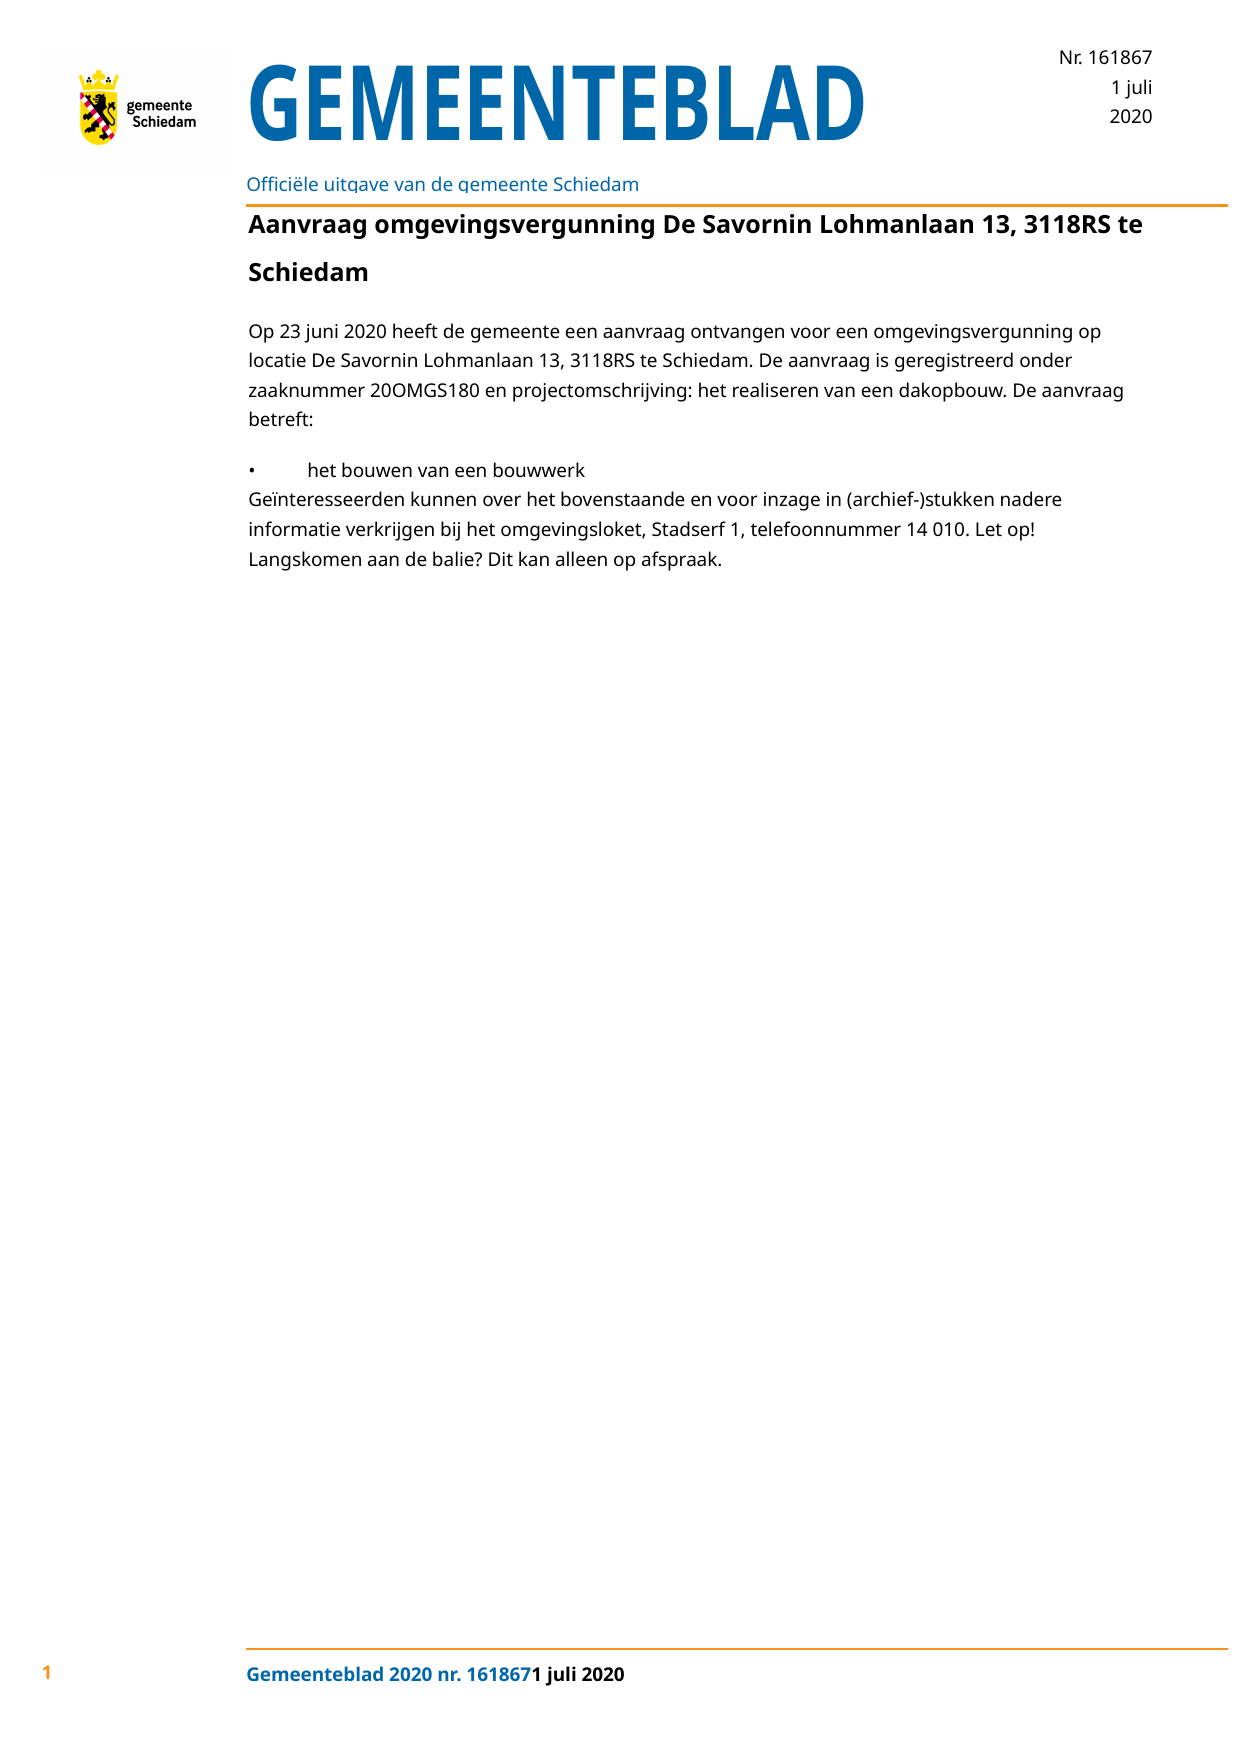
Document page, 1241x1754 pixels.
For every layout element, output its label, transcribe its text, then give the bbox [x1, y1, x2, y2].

list het bouwen van een bouwwerk [248, 457, 1152, 483]
text Op 23 juni 2020 heeft de gemeente een aanvraag ontvangen voor een omgevingsvergunning op locatie De Savornin Lohmanlaan 13, 3118RS te Schiedam. De aanvraag is geregistreerd onder zaaknummer 20OMGS180 en projectomschrijving: het realiseren van een dakopbouw. De aanvraag betreft: [248, 318, 1152, 432]
picture [41, 47, 231, 172]
text Geïnteresseerden kunnen over het bovenstaande en voor inzage in (archief-)stukken nadere informatie verkrijgen bij het omgevingsloket, Stadserf 1, telefoonnummer 14 010. Let op! Langskomen aan de balie? Dit kan alleen op afspraak. [248, 487, 1152, 572]
text Aanvraag omgevingsvergunning De Savornin Lohmanlaan 13, 3118RS te Schiedam [248, 207, 1152, 288]
